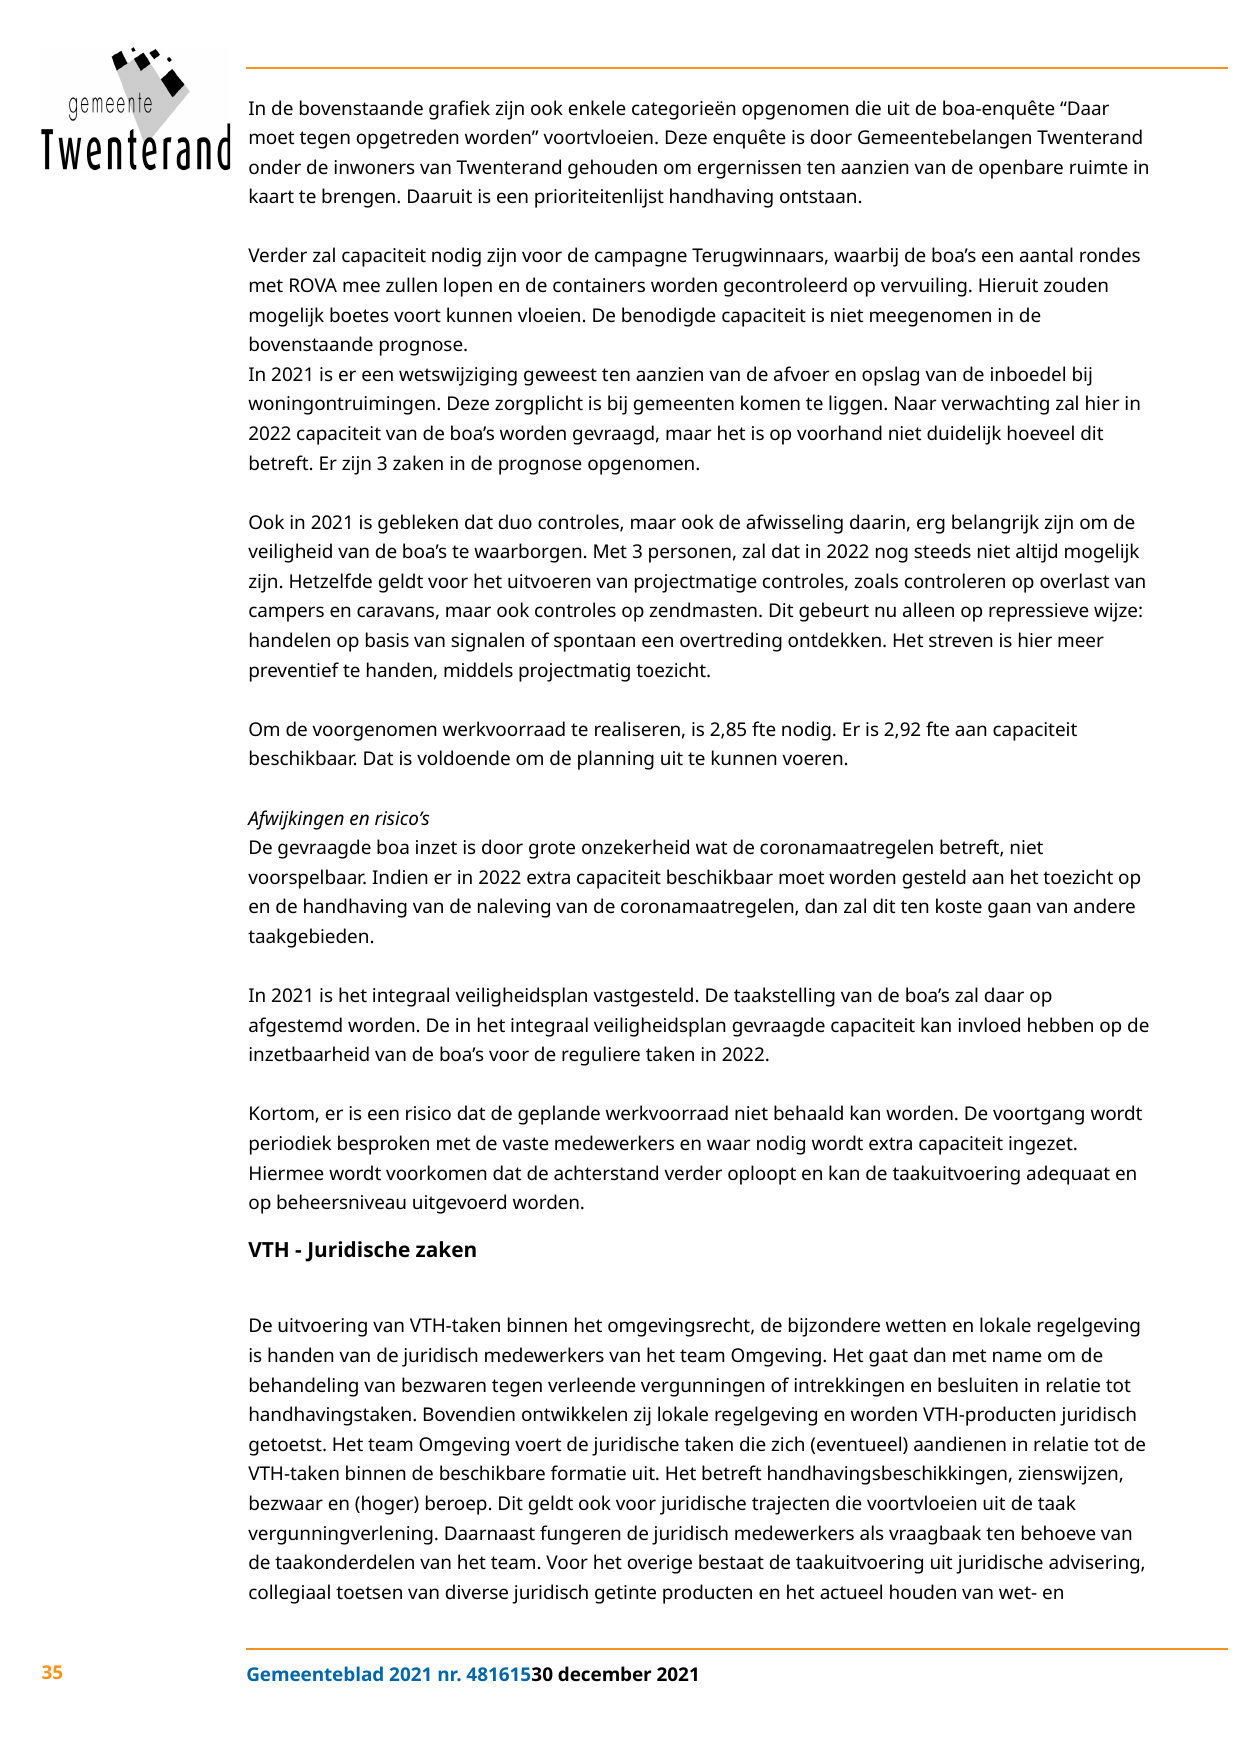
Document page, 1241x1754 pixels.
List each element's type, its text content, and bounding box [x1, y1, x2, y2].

text Om de voorgenomen werkvoorraad te realiseren, is 2,85 fte nodig. Er is 2,92 fte aan capaciteit beschikbaar. Dat is voldoende om de planning uit te kunnen voeren. [248, 716, 1152, 771]
text Afwijkingen en risico’s [248, 805, 1152, 831]
text In 2021 is het integraal veiligheidsplan vastgesteld. De taakstelling van de boa’s zal daar op afgestemd worden. De in het integraal veiligheidsplan gevraagde capaciteit kan invloed hebben op de inzetbaarheid van de boa’s voor de reguliere taken in 2022. [248, 982, 1152, 1067]
text De gevraagde boa inzet is door grote onzekerheid wat de coronamaatregelen betreft, niet voorspelbaar. Indien er in 2022 extra capaciteit beschikbaar moet worden gesteld aan het toezicht op en de handhaving van de naleving van de coronamaatregelen, dan zal dit ten koste gaan van andere taakgebieden. [248, 834, 1152, 949]
text Kortom, er is een risico dat de geplande werkvoorraad niet behaald kan worden. De voortgang wordt periodiek besproken met de vaste medewerkers en waar nodig wordt extra capaciteit ingezet. Hiermee wordt voorkomen dat de achterstand verder oploopt en kan de taakuitvoering adequaat en op beheersniveau uitgevoerd worden. [248, 1101, 1152, 1215]
text In de bovenstaande grafiek zijn ook enkele categorieën opgenomen die uit de boa-enquête “Daar moet tegen opgetreden worden” voortvloeien. Deze enquête is door Gemeentebelangen Twenterand onder de inwoners van Twenterand gehouden om ergernissen ten aanzien van de openbare ruimte in kaart te brengen. Daaruit is een prioriteitenlijst handhaving ontstaan. [248, 95, 1152, 209]
text In 2021 is er een wetswijziging geweest ten aanzien van de afvoer en opslag van de inboedel bij woningontruimingen. Deze zorgplicht is bij gemeenten komen te liggen. Naar verwachting zal hier in 2022 capaciteit van de boa’s worden gevraagd, maar het is op voorhand niet duidelijk hoeveel dit betreft. Er zijn 3 zaken in de prognose opgenomen. [248, 361, 1152, 476]
text De uitvoering van VTH-taken binnen het omgevingsrecht, de bijzondere wetten en lokale regelgeving is handen van de juridisch medewerkers van het team Omgeving. Het gaat dan met name om de behandeling van bezwaren tegen verleende vergunningen of intrekkingen en besluiten in relatie tot handhavingstaken. Bovendien ontwikkelen zij lokale regelgeving en worden VTH-producten juridisch getoetst. Het team Omgeving voert de juridische taken die zich (eventueel) aandienen in relatie tot de VTH-taken binnen de beschikbare formatie uit. Het betreft handhavingsbeschikkingen, zienswijzen, bezwaar en (hoger) beroep. Dit geldt ook voor juridische trajecten die voortvloeien uit de taak vergunningverlening. Daarnaast fungeren de juridisch medewerkers als vraagbaak ten behoeve van de taakonderdelen van het team. Voor het overige bestaat de taakuitvoering uit juridische advisering, collegiaal toetsen van diverse juridisch getinte producten en het actueel houden van wet- en [248, 1313, 1152, 1605]
text Verder zal capaciteit nodig zijn voor de campagne Terugwinnaars, waarbij de boa’s een aantal rondes met ROVA mee zullen lopen en de containers worden gecontroleerd op vervuiling. Hieruit zouden mogelijk boetes voort kunnen vloeien. De benodigde capaciteit is niet meegenomen in de bovenstaande prognose. [248, 243, 1152, 357]
text Ook in 2021 is gebleken dat duo controles, maar ook de afwisseling daarin, erg belangrijk zijn om de veiligheid van de boa’s te waarborgen. Met 3 personen, zal dat in 2022 nog steeds niet altijd mogelijk zijn. Hetzelfde geldt voor het uitvoeren van projectmatige controles, zoals controleren op overlast van campers en caravans, maar ook controles op zendmasten. Dit gebeurt nu alleen op repressieve wijze: handelen op basis van signalen of spontaan een overtreding ontdekken. Het streven is hier meer preventief te handen, middels projectmatig toezicht. [248, 509, 1152, 683]
picture [41, 47, 231, 172]
text VTH - Juridische zaken [248, 1235, 1152, 1263]
